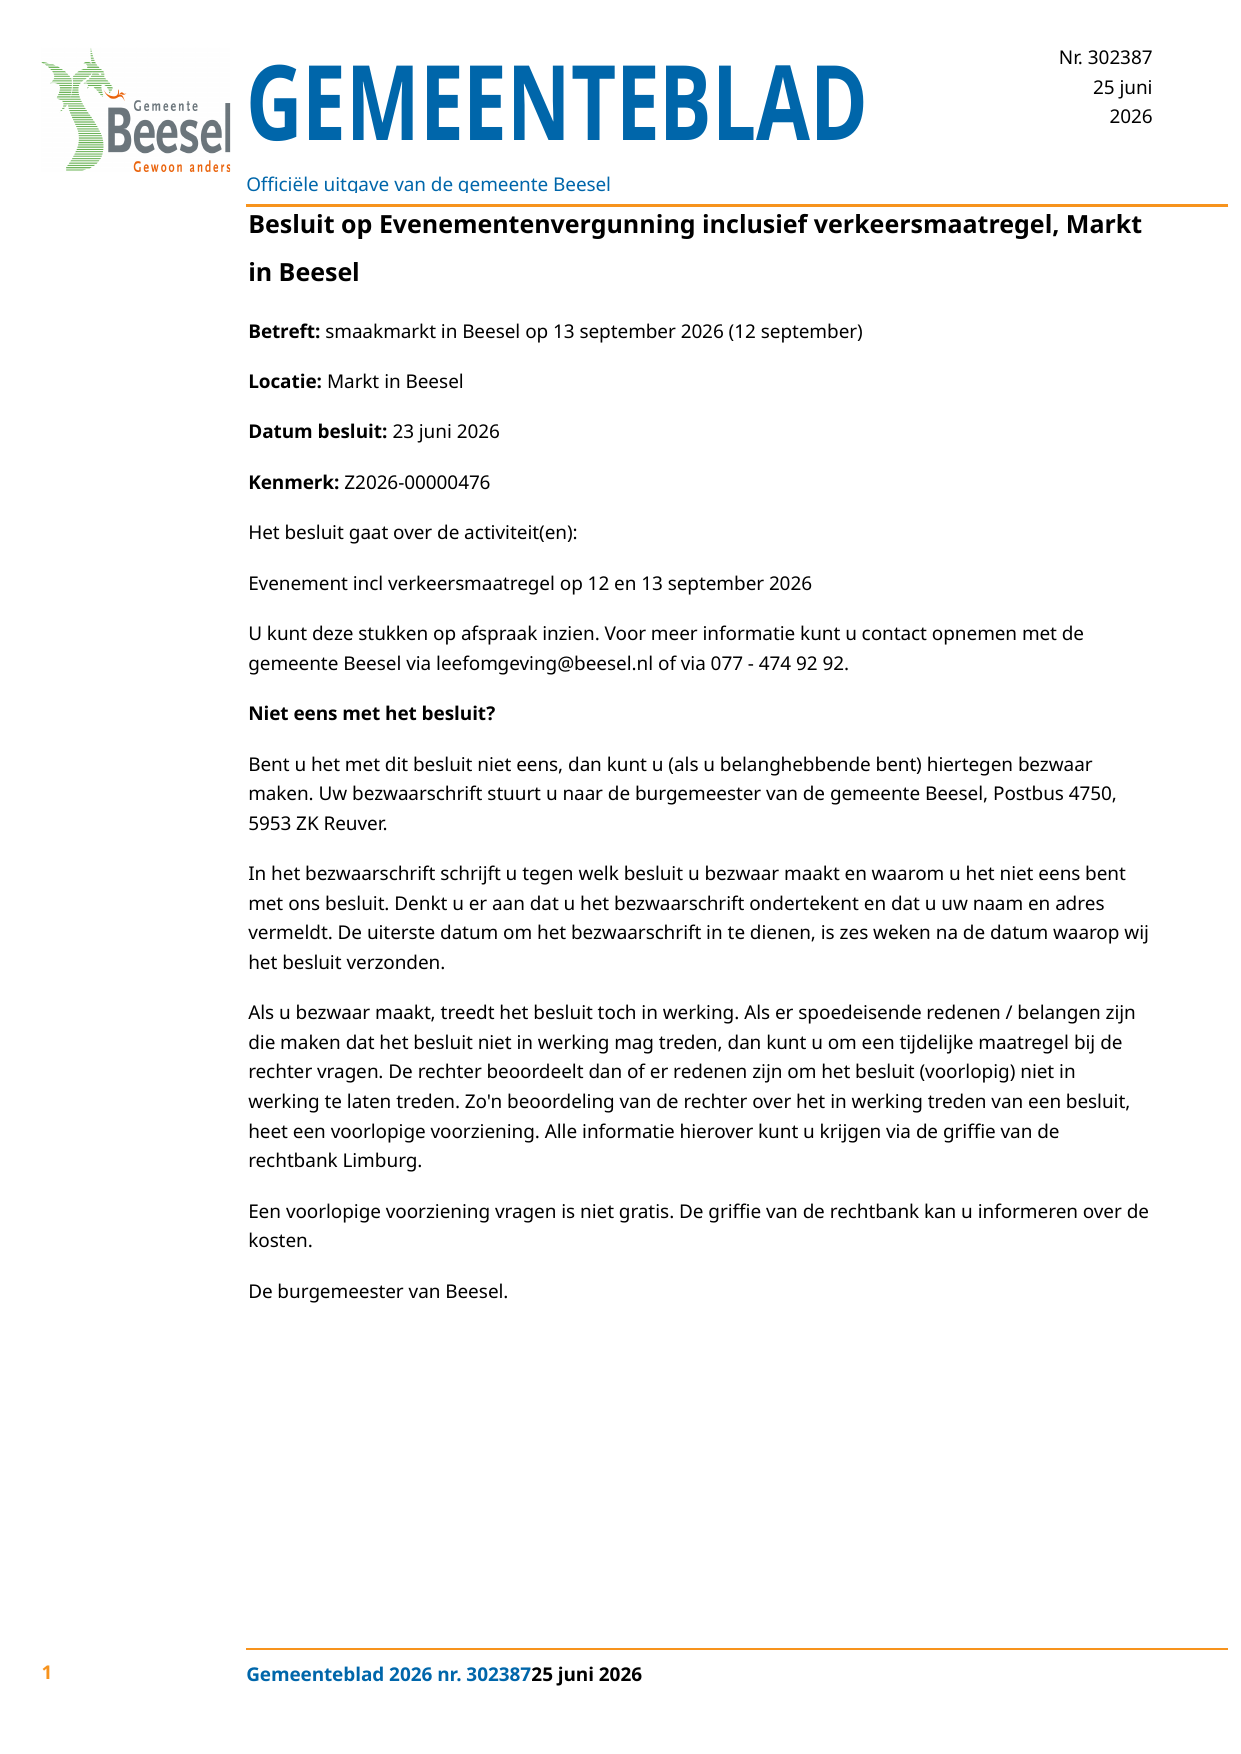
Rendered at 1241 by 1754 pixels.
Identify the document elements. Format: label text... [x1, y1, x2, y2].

text Niet eens met het besluit? [248, 700, 1152, 726]
text De burgemeester van Beesel. [248, 1278, 1152, 1304]
text Het besluit gaat over de activiteit(en): [248, 519, 1152, 545]
text U kunt deze stukken op afspraak inzien. Voor meer informatie kunt u contact opnemen met de gemeente Beesel via leefomgeving@beesel.nl of via 077 - 474 92 92. [248, 620, 1152, 676]
text Kenmerk: Z2026-00000476 [248, 469, 1152, 495]
text Evenement incl verkeersmaatregel op 12 en 13 september 2026 [248, 570, 1152, 596]
text Een voorlopige voorziening vragen is niet gratis. De griffie van de rechtbank kan u informeren over de kosten. [248, 1198, 1152, 1253]
text Bent u het met dit besluit niet eens, dan kunt u (als u belanghebbende bent) hiertegen bezwaar maken. Uw bezwaarschrift stuurt u naar de burgemeester van de gemeente Beesel, Postbus 4750, 5953 ZK Reuver. [248, 751, 1152, 836]
text Datum besluit: 23 juni 2026 [248, 419, 1152, 444]
text Als u bezwaar maakt, treedt het besluit toch in werking. Als er spoedeisende redenen / belangen zijn die maken dat het besluit niet in werking mag treden, dan kunt u om een tijdelijke maatregel bij de rechter vragen. De rechter beoordeelt dan of er redenen zijn om het besluit (voorlopig) niet in werking te laten treden. Zo'n beoordeling van de rechter over het in werking treden van een besluit, heet een voorlopige voorziening. Alle informatie hierover kunt u krijgen via de griffie van de rechtbank Limburg. [248, 999, 1152, 1173]
picture [41, 47, 231, 172]
text In het bezwaarschrift schrijft u tegen welk besluit u bezwaar maakt en waarom u het niet eens bent met ons besluit. Denkt u er aan dat u het bezwaarschrift ondertekent en dat u uw naam en adres vermeldt. De uiterste datum om het bezwaarschrift in te dienen, is zes weken na de datum waarop wij het besluit verzonden. [248, 860, 1152, 975]
text Besluit op Evenementenvergunning inclusief verkeersmaatregel, Markt in Beesel [248, 207, 1152, 288]
text Betreft: smaakmarkt in Beesel op 13 september 2026 (12 september) [248, 318, 1152, 344]
text Locatie: Markt in Beesel [248, 368, 1152, 394]
